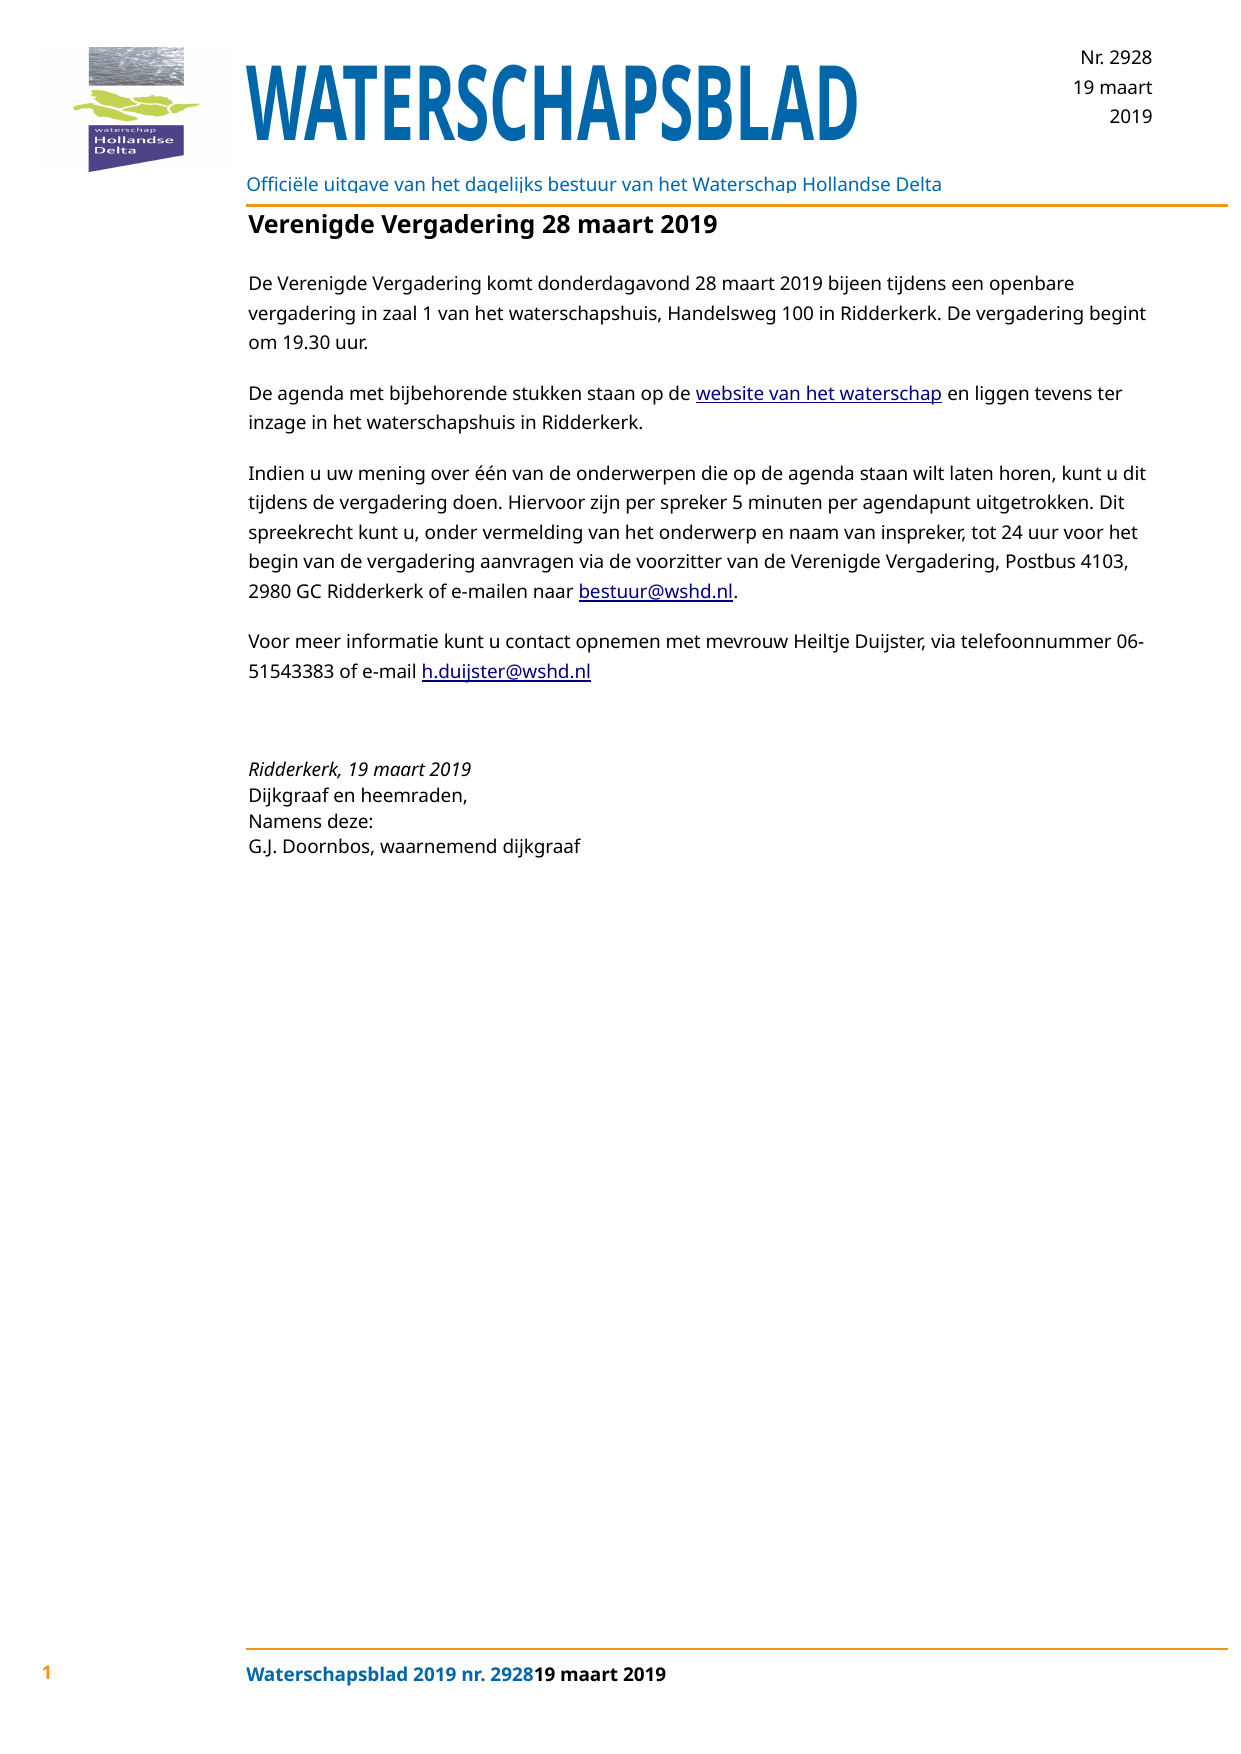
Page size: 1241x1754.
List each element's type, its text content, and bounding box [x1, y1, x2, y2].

picture [41, 47, 231, 172]
text Ridderkerk, 19 maart 2019 [248, 756, 1152, 782]
text Voor meer informatie kunt u contact opnemen met mevrouw Heiltje Duijster, via telefoonnummer 06-51543383 of e-mail h.duijster@wshd.nl [248, 629, 1152, 684]
text De Verenigde Vergadering komt donderdagavond 28 maart 2019 bijeen tijdens een openbare vergadering in zaal 1 van het waterschapshuis, Handelsweg 100 in Ridderkerk. De vergadering begint om 19.30 uur. [248, 270, 1152, 355]
text Dijkgraaf en heemraden, [248, 782, 1152, 808]
text De agenda met bijbehorende stukken staan op de website van het waterschap en liggen tevens ter inzage in het waterschapshuis in Ridderkerk. [248, 380, 1152, 435]
text Indien u uw mening over één van de onderwerpen die op de agenda staan wilt laten horen, kunt u dit tijdens de vergadering doen. Hiervoor zijn per spreker 5 minuten per agendapunt uitgetrokken. Dit spreekrecht kunt u, onder vermelding van het onderwerp en naam van inspreker, tot 24 uur voor het begin van de vergadering aanvragen via de voorzitter van de Verenigde Vergadering, Postbus 4103, 2980 GC Ridderkerk of e-mailen naar bestuur@wshd.nl. [248, 460, 1152, 604]
text Verenigde Vergadering 28 maart 2019 [248, 207, 1152, 241]
text G.J. Doornbos, waarnemend dijkgraaf [248, 834, 1152, 859]
text Namens deze: [248, 808, 1152, 834]
